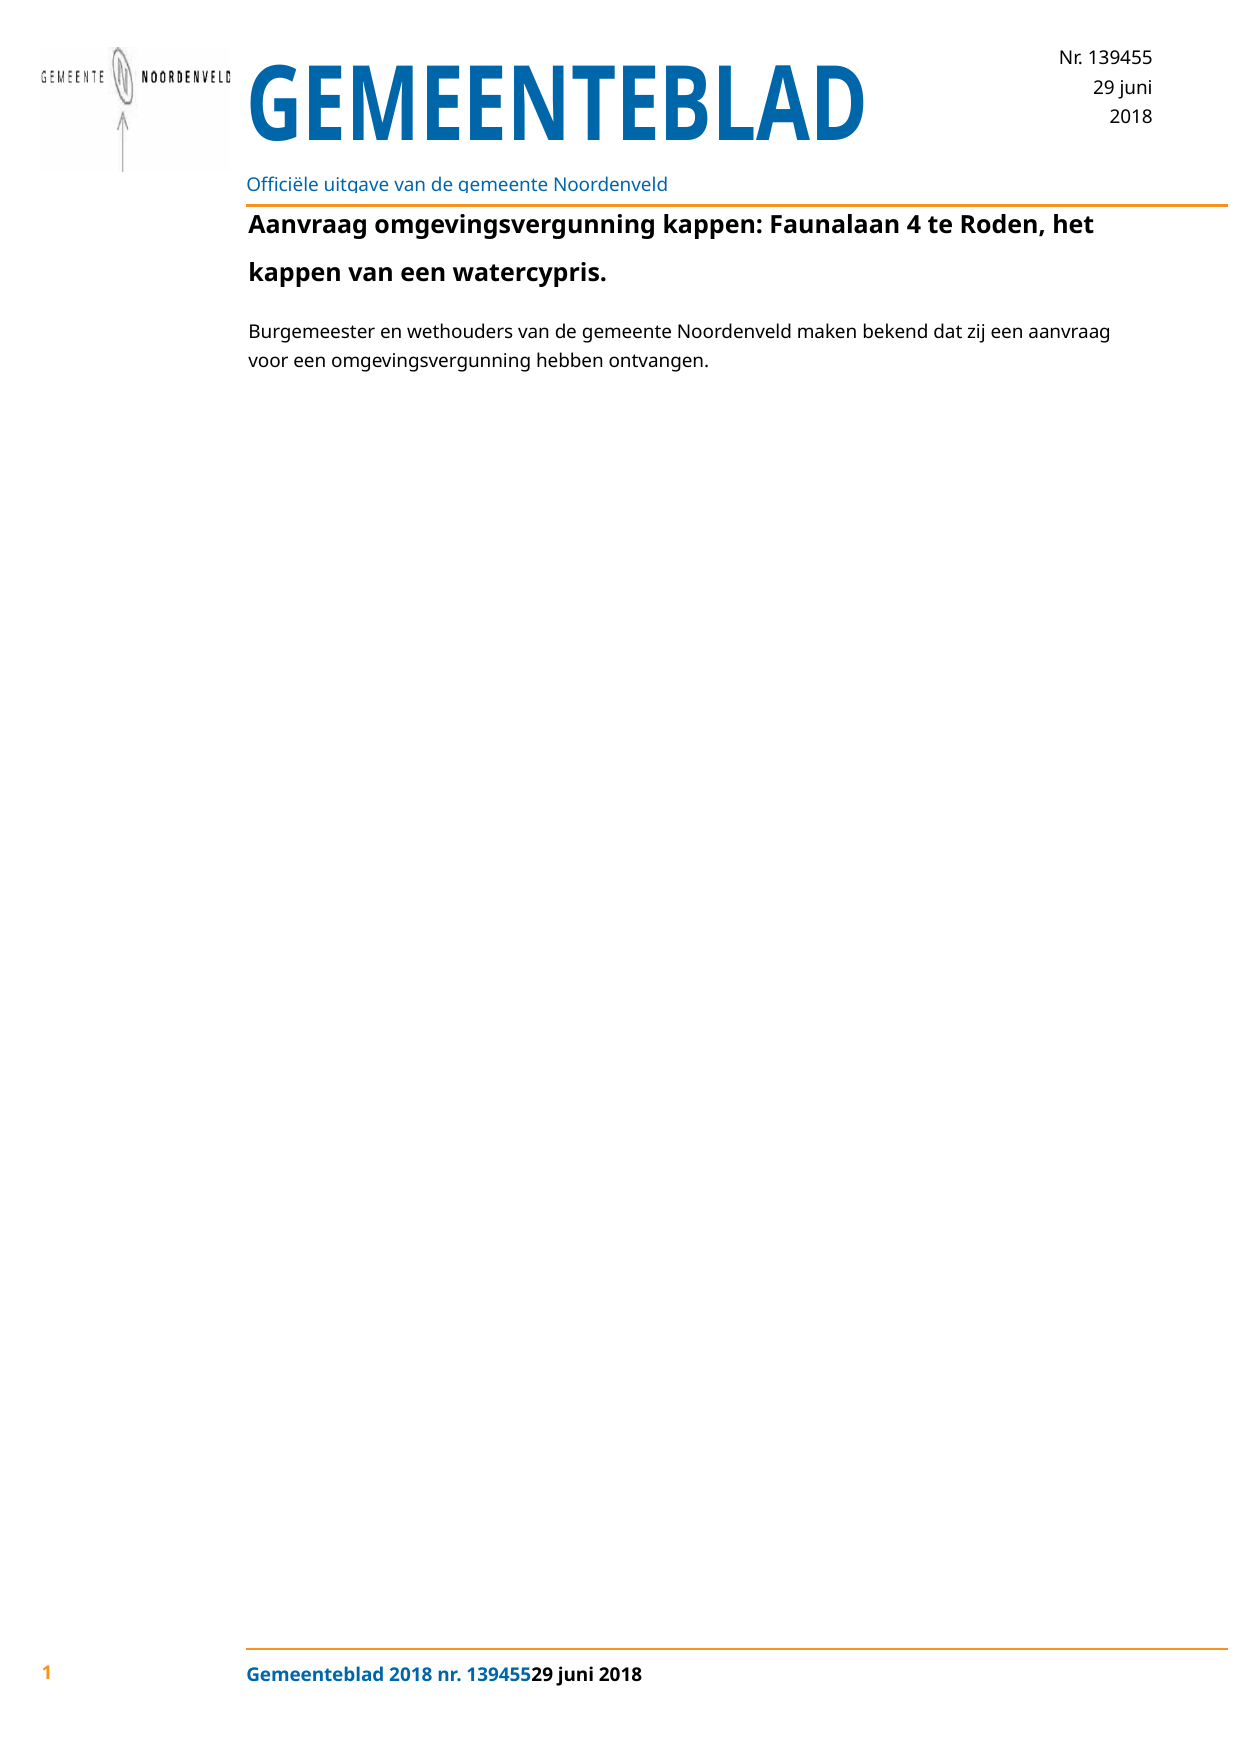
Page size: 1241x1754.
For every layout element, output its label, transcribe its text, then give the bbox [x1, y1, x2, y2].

text Burgemeester en wethouders van de gemeente Noordenveld maken bekend dat zij een aanvraag voor een omgevingsvergunning hebben ontvangen. [248, 318, 1152, 373]
text Aanvraag omgevingsvergunning kappen: Faunalaan 4 te Roden, het kappen van een watercypris. [248, 207, 1152, 288]
picture [41, 47, 231, 172]
